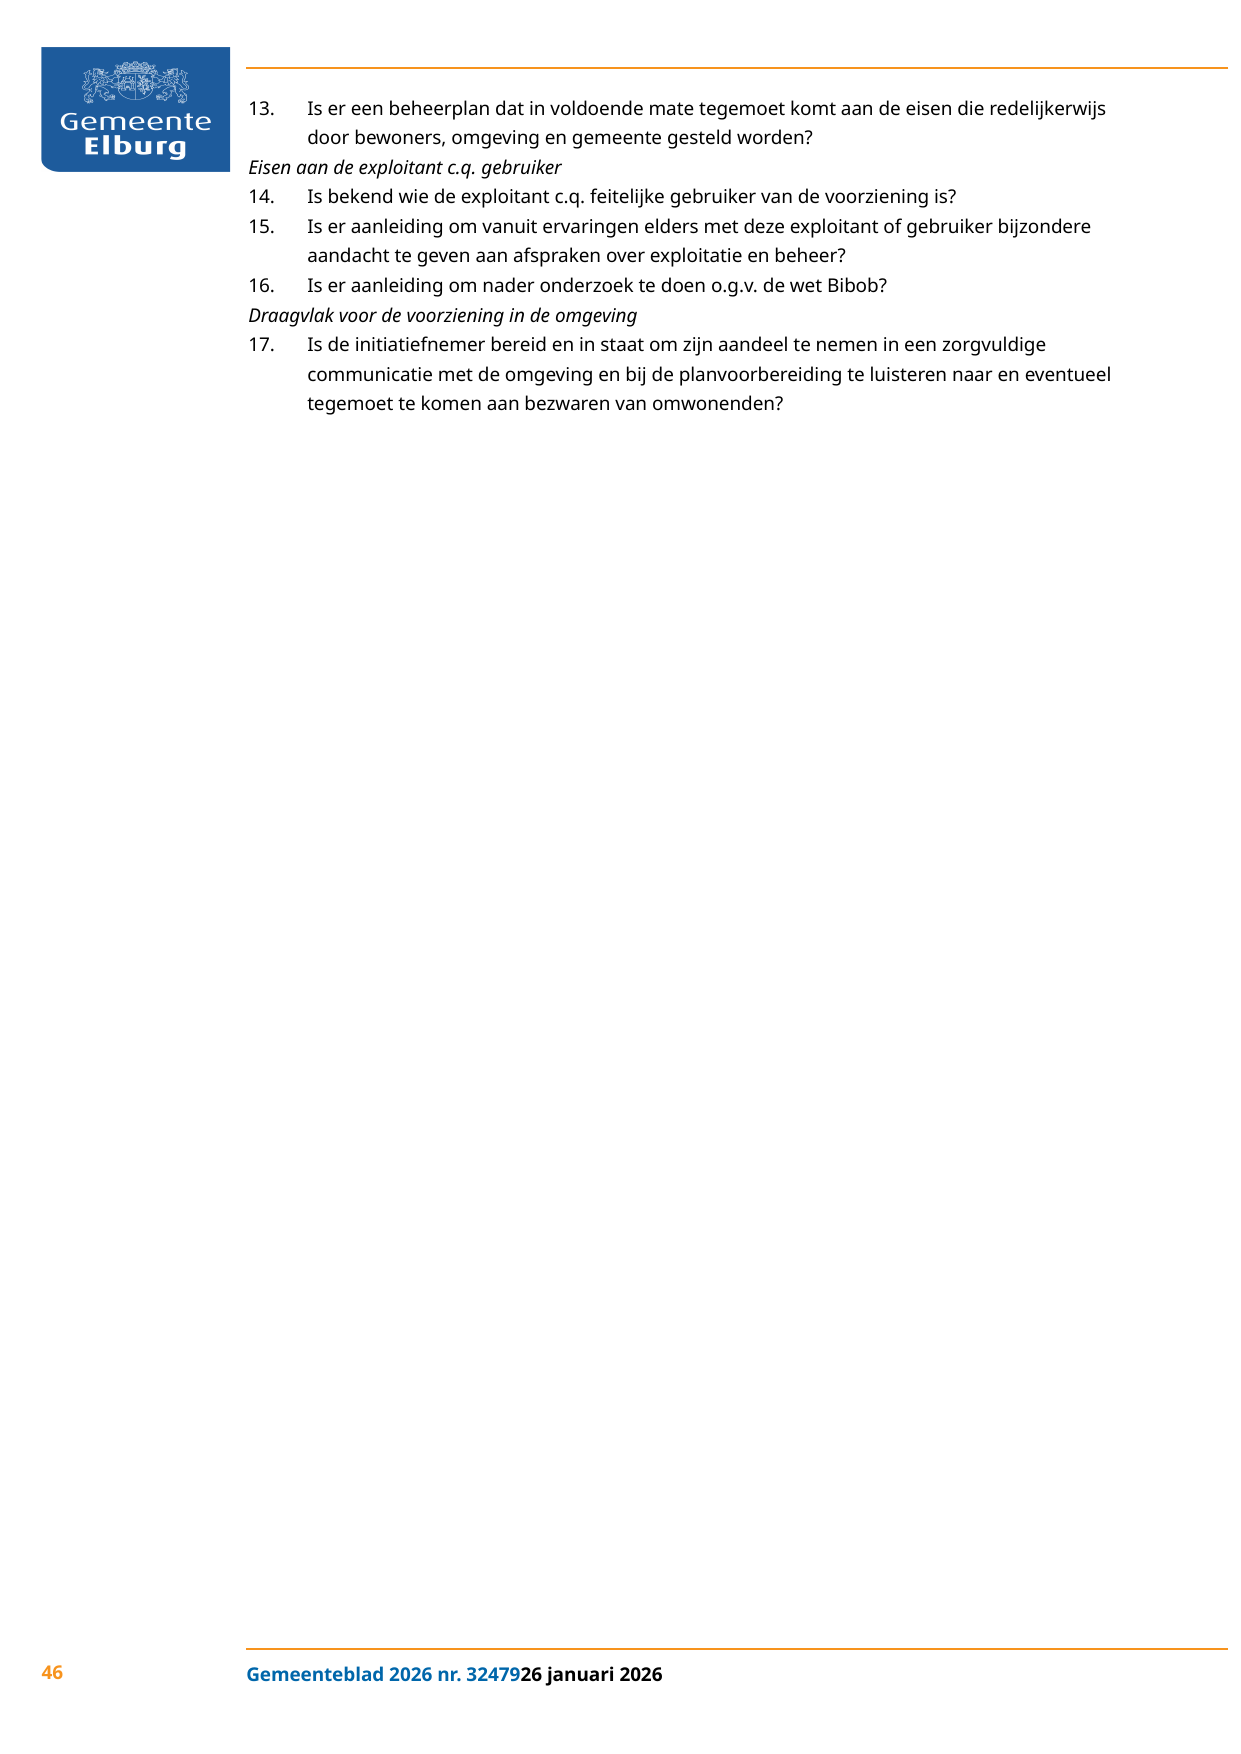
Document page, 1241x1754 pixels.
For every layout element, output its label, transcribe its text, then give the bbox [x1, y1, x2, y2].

list Is de initiatiefnemer bereid en in staat om zijn aandeel te nemen in een zorgvuldige communicatie met de omgeving en bij de planvoorbereiding te luisteren naar en eventueel tegemoet te komen aan bezwaren van omwonenden? [248, 331, 1152, 416]
list Is er een beheerplan dat in voldoende mate tegemoet komt aan de eisen die redelijkerwijs door bewoners, omgeving en gemeente gesteld worden? [248, 95, 1152, 150]
list Is bekend wie de exploitant c.q. feitelijke gebruiker van de voorziening is? [248, 183, 1152, 209]
text Eisen aan de exploitant c.q. gebruiker [248, 154, 1152, 180]
picture [41, 47, 231, 172]
list Is er aanleiding om nader onderzoek te doen o.g.v. de wet Bibob? [248, 272, 1152, 298]
text Draagvlak voor de voorziening in de omgeving [248, 302, 1152, 328]
list Is er aanleiding om vanuit ervaringen elders met deze exploitant of gebruiker bijzondere aandacht te geven aan afspraken over exploitatie en beheer? [248, 213, 1152, 268]
